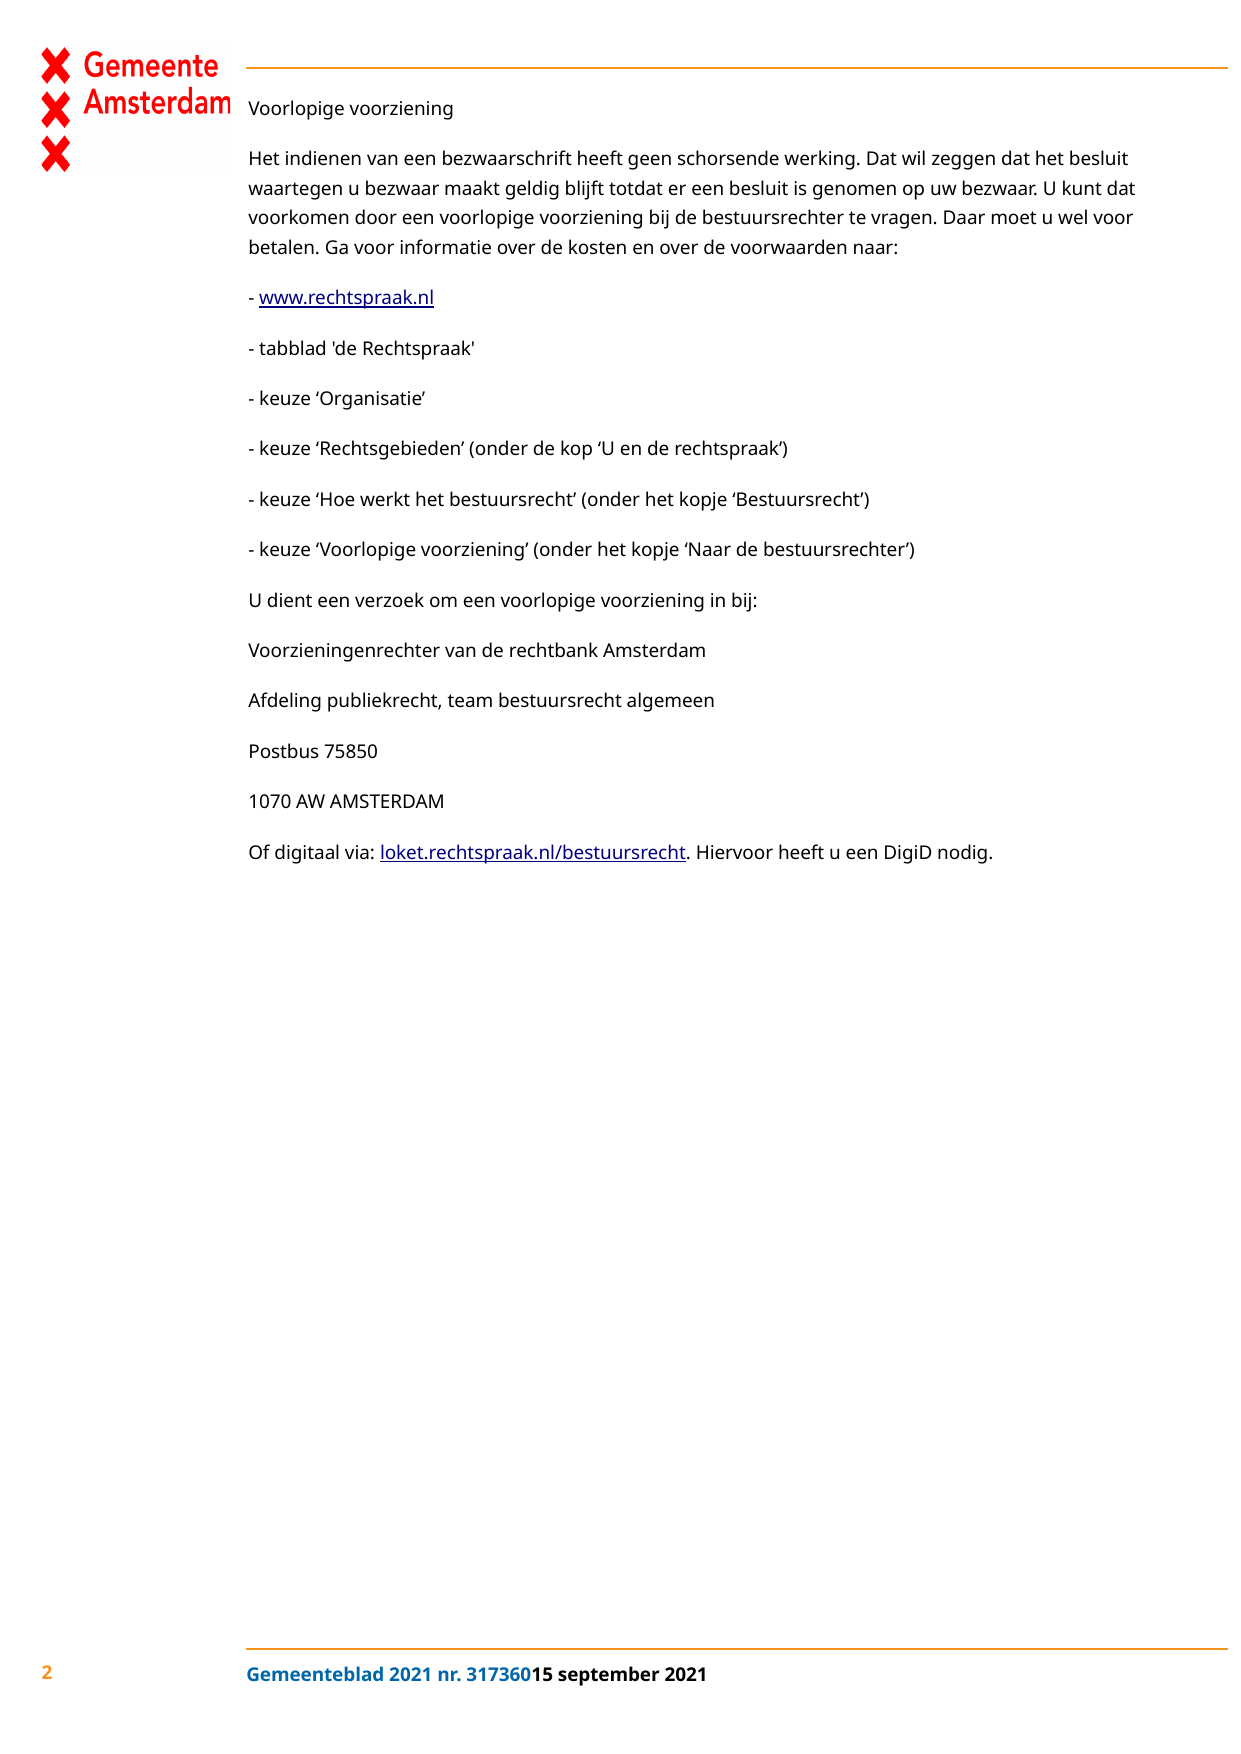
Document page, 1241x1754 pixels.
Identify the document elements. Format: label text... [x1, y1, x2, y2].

text - keuze ‘Rechtsgebieden’ (onder de kop ‘U en de rechtspraak’) [248, 436, 1152, 461]
text Het indienen van een bezwaarschrift heeft geen schorsende werking. Dat wil zeggen dat het besluit waartegen u bezwaar maakt geldig blijft totdat er een besluit is genomen op uw bezwaar. U kunt dat voorkomen door een voorlopige voorziening bij de bestuursrechter te vragen. Daar moet u wel voor betalen. Ga voor informatie over de kosten en over de voorwaarden naar: [248, 145, 1152, 260]
text - keuze ‘Voorlopige voorziening’ (onder het kopje ‘Naar de bestuursrechter’) [248, 536, 1152, 562]
text Voorzieningenrechter van de rechtbank Amsterdam [248, 637, 1152, 663]
text Postbus 75850 [248, 738, 1152, 764]
text - keuze ‘Organisatie’ [248, 385, 1152, 411]
text - tabblad 'de Rechtspraak' [248, 335, 1152, 361]
text Voorlopige voorziening [248, 95, 1152, 121]
picture [41, 47, 231, 172]
text Of digitaal via: loket.rechtspraak.nl/bestuursrecht. Hiervoor heeft u een DigiD nodig. [248, 839, 1152, 865]
text - keuze ‘Hoe werkt het bestuursrecht’ (onder het kopje ‘Bestuursrecht’) [248, 486, 1152, 512]
text U dient een verzoek om een voorlopige voorziening in bij: [248, 587, 1152, 613]
text - www.rechtspraak.nl [248, 284, 1152, 310]
text Afdeling publiekrecht, team bestuursrecht algemeen [248, 688, 1152, 713]
text 1070 AW AMSTERDAM [248, 788, 1152, 814]
